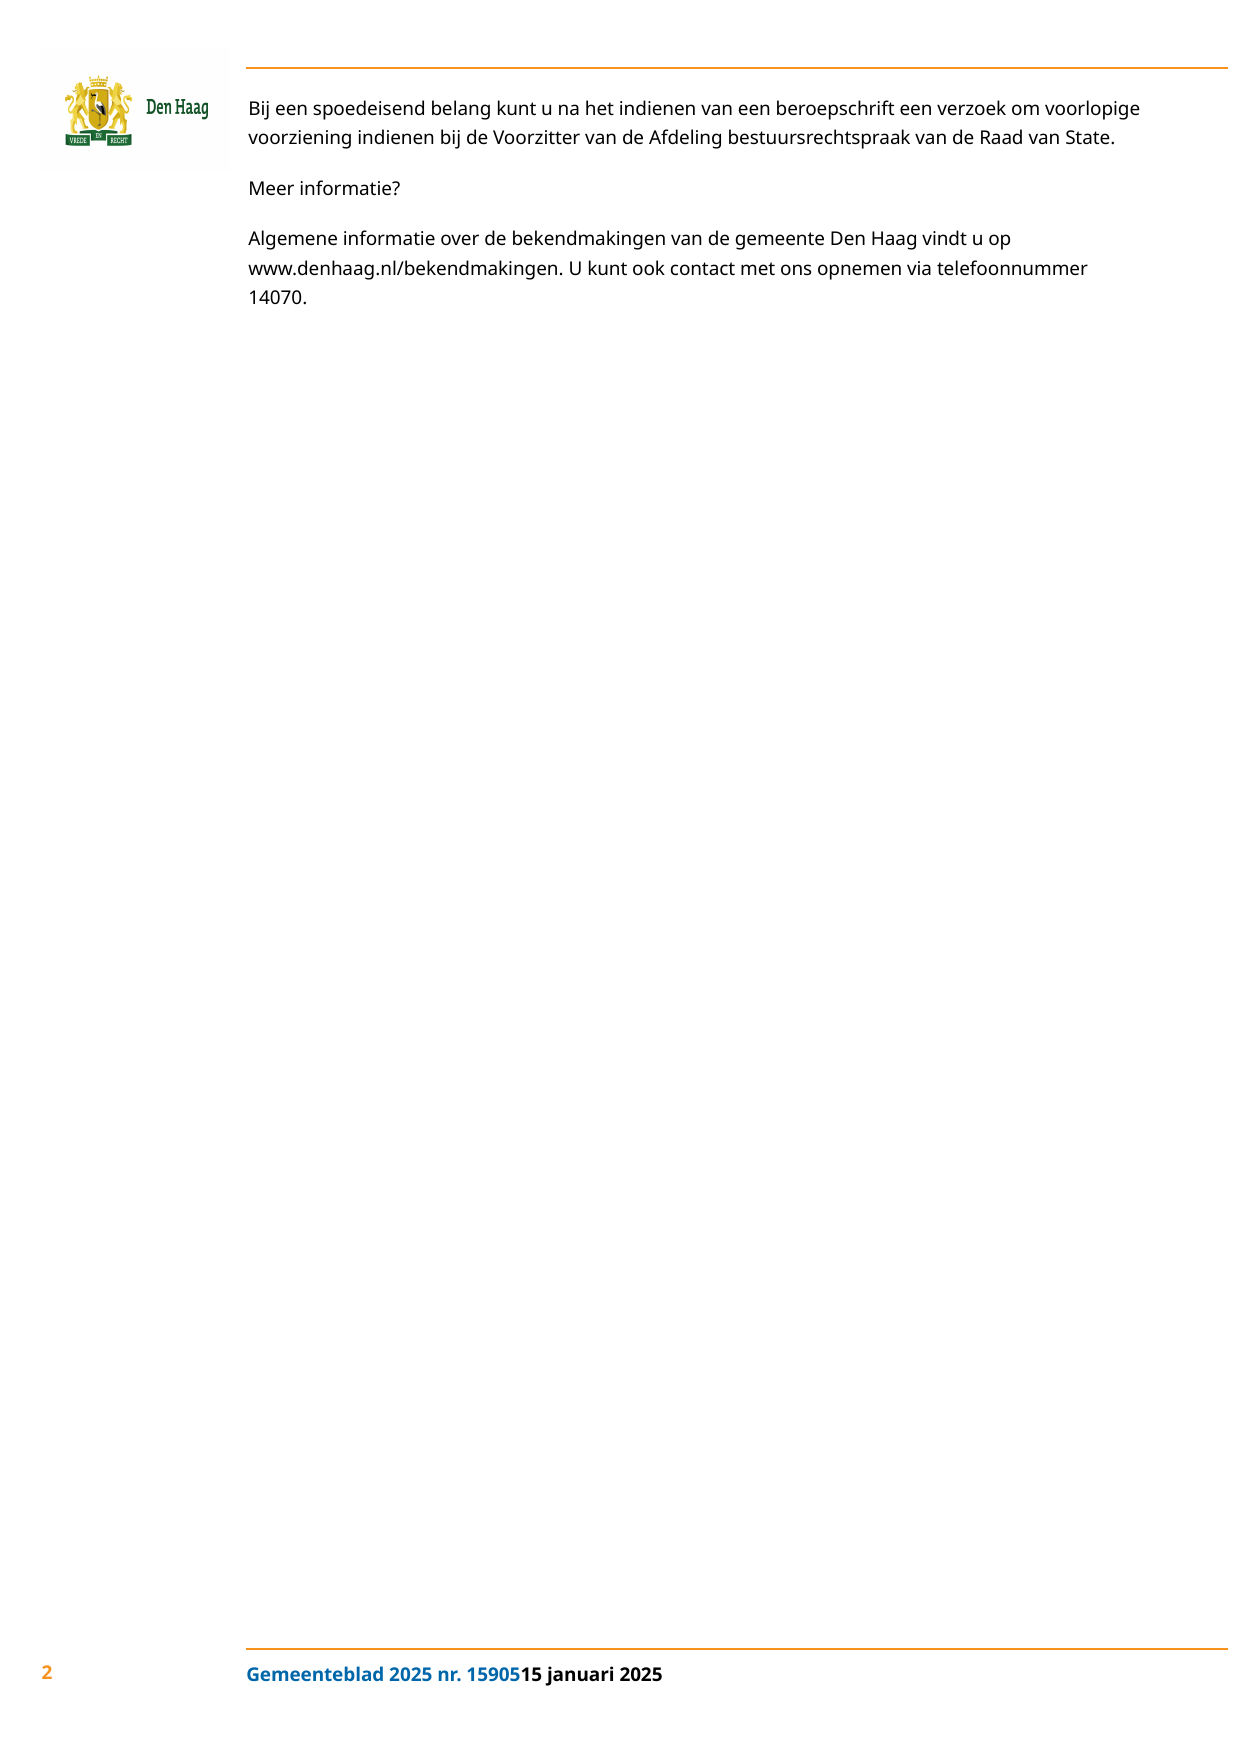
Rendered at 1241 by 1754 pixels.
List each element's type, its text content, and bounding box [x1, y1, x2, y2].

picture [41, 47, 231, 172]
text Algemene informatie over de bekendmakingen van de gemeente Den Haag vindt u op www.denhaag.nl/bekendmakingen. U kunt ook contact met ons opnemen via telefoonnummer 14070. [248, 225, 1152, 310]
text Bij een spoedeisend belang kunt u na het indienen van een beroepschrift een verzoek om voorlopige voorziening indienen bij de Voorzitter van de Afdeling bestuursrechtspraak van de Raad van State. [248, 95, 1152, 150]
text Meer informatie? [248, 175, 1152, 201]
